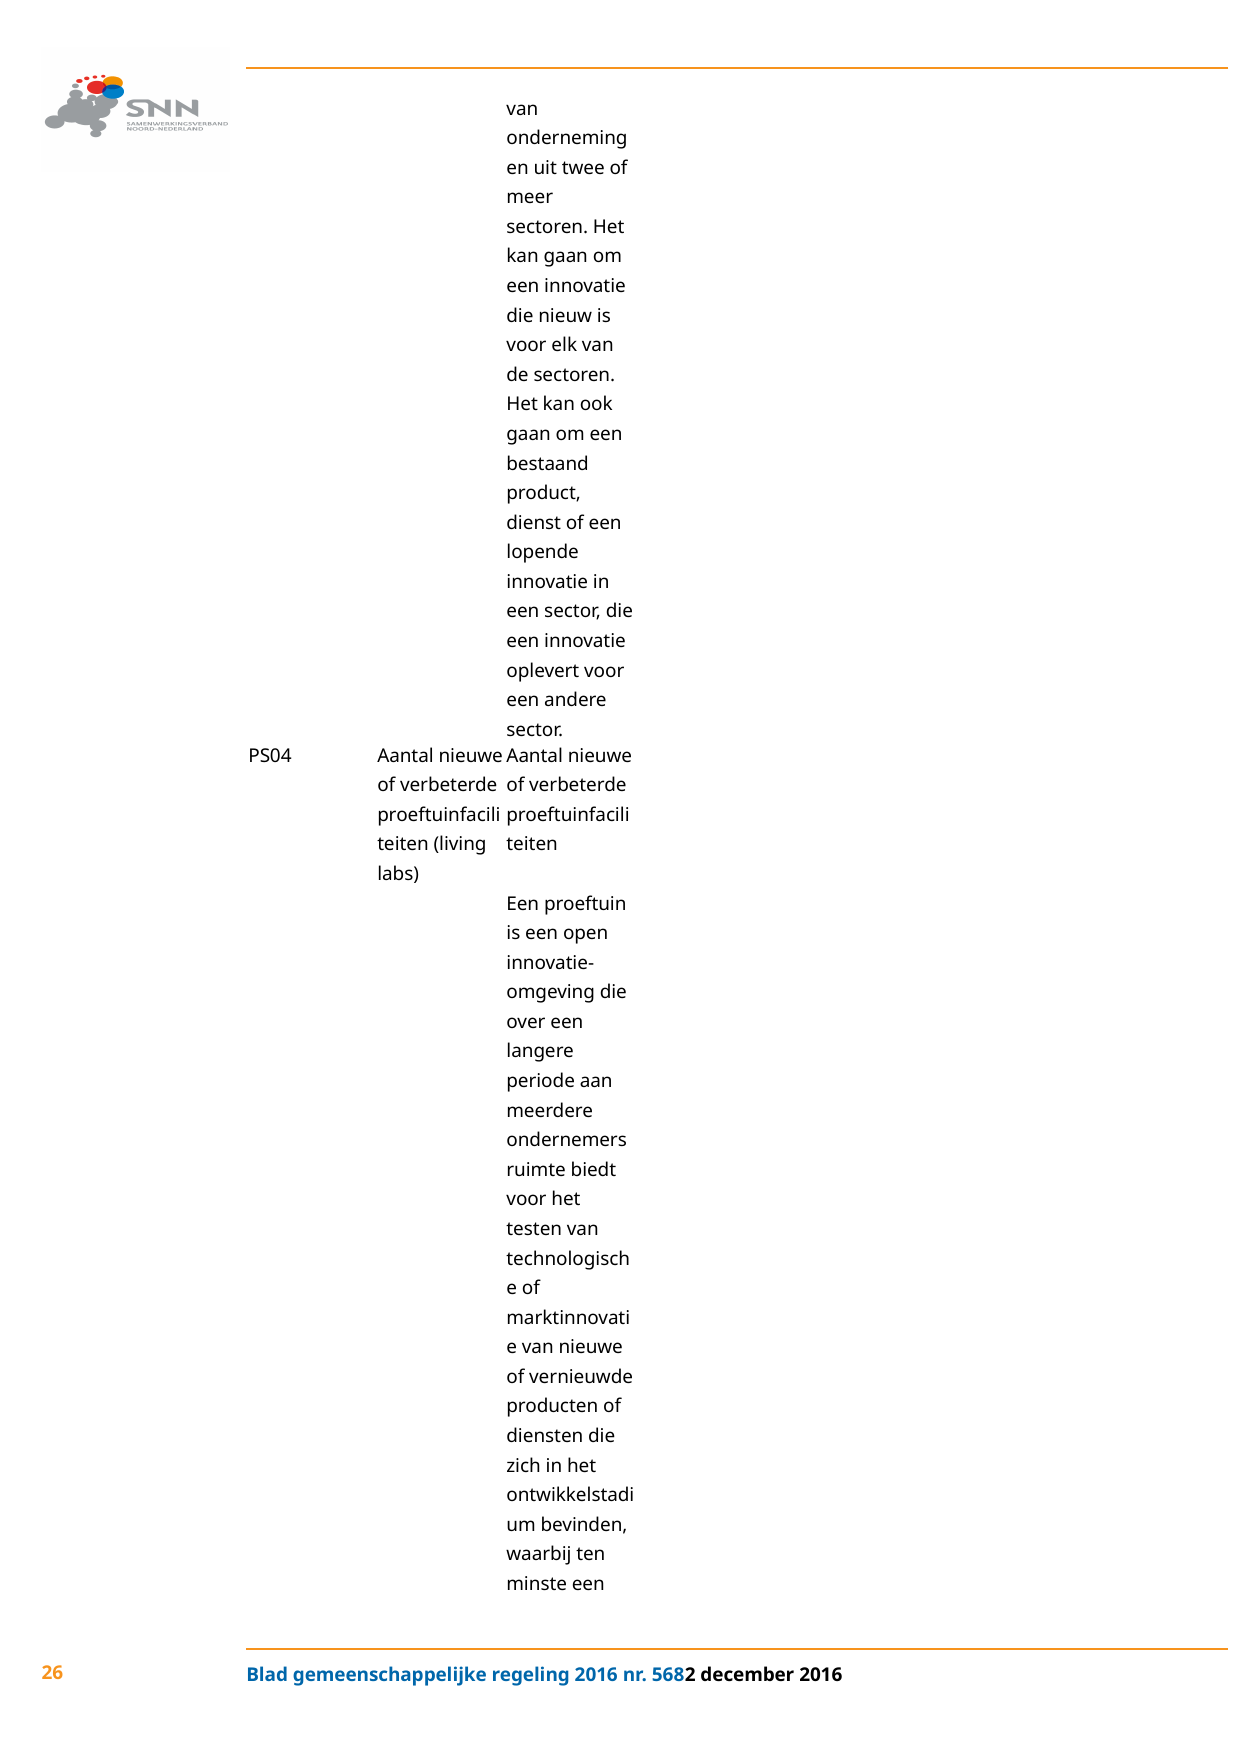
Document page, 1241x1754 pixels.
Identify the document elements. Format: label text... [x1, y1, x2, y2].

table_cell Aantal nieuwe of verbeterde proeftuinfaciliteiten (living labs) [377, 742, 506, 1596]
table_cell Aantal nieuwe of verbeterde proeftuinfaciliteiten Een proeftuin is een open innovatie-omgeving die over een langere periode aan meerdere ondernemers ruimte biedt voor het testen van technologische of marktinnovatie van nieuwe of vernieuwde producten of diensten die zich in het ontwikkelstadium bevinden, waarbij ten minste een [506, 742, 635, 1596]
picture [41, 47, 231, 172]
table_cell [377, 95, 506, 742]
table_cell [635, 95, 764, 742]
table_cell [635, 742, 764, 1596]
table_cell PS04 [248, 742, 377, 1596]
table_cell van ondernemingen uit twee of meer sectoren. Het kan gaan om een innovatie die nieuw is voor elk van de sectoren. Het kan ook gaan om een bestaand product, dienst of een lopende innovatie in een sector, die een innovatie oplevert voor een andere sector. [506, 95, 635, 742]
table_cell [248, 95, 377, 742]
